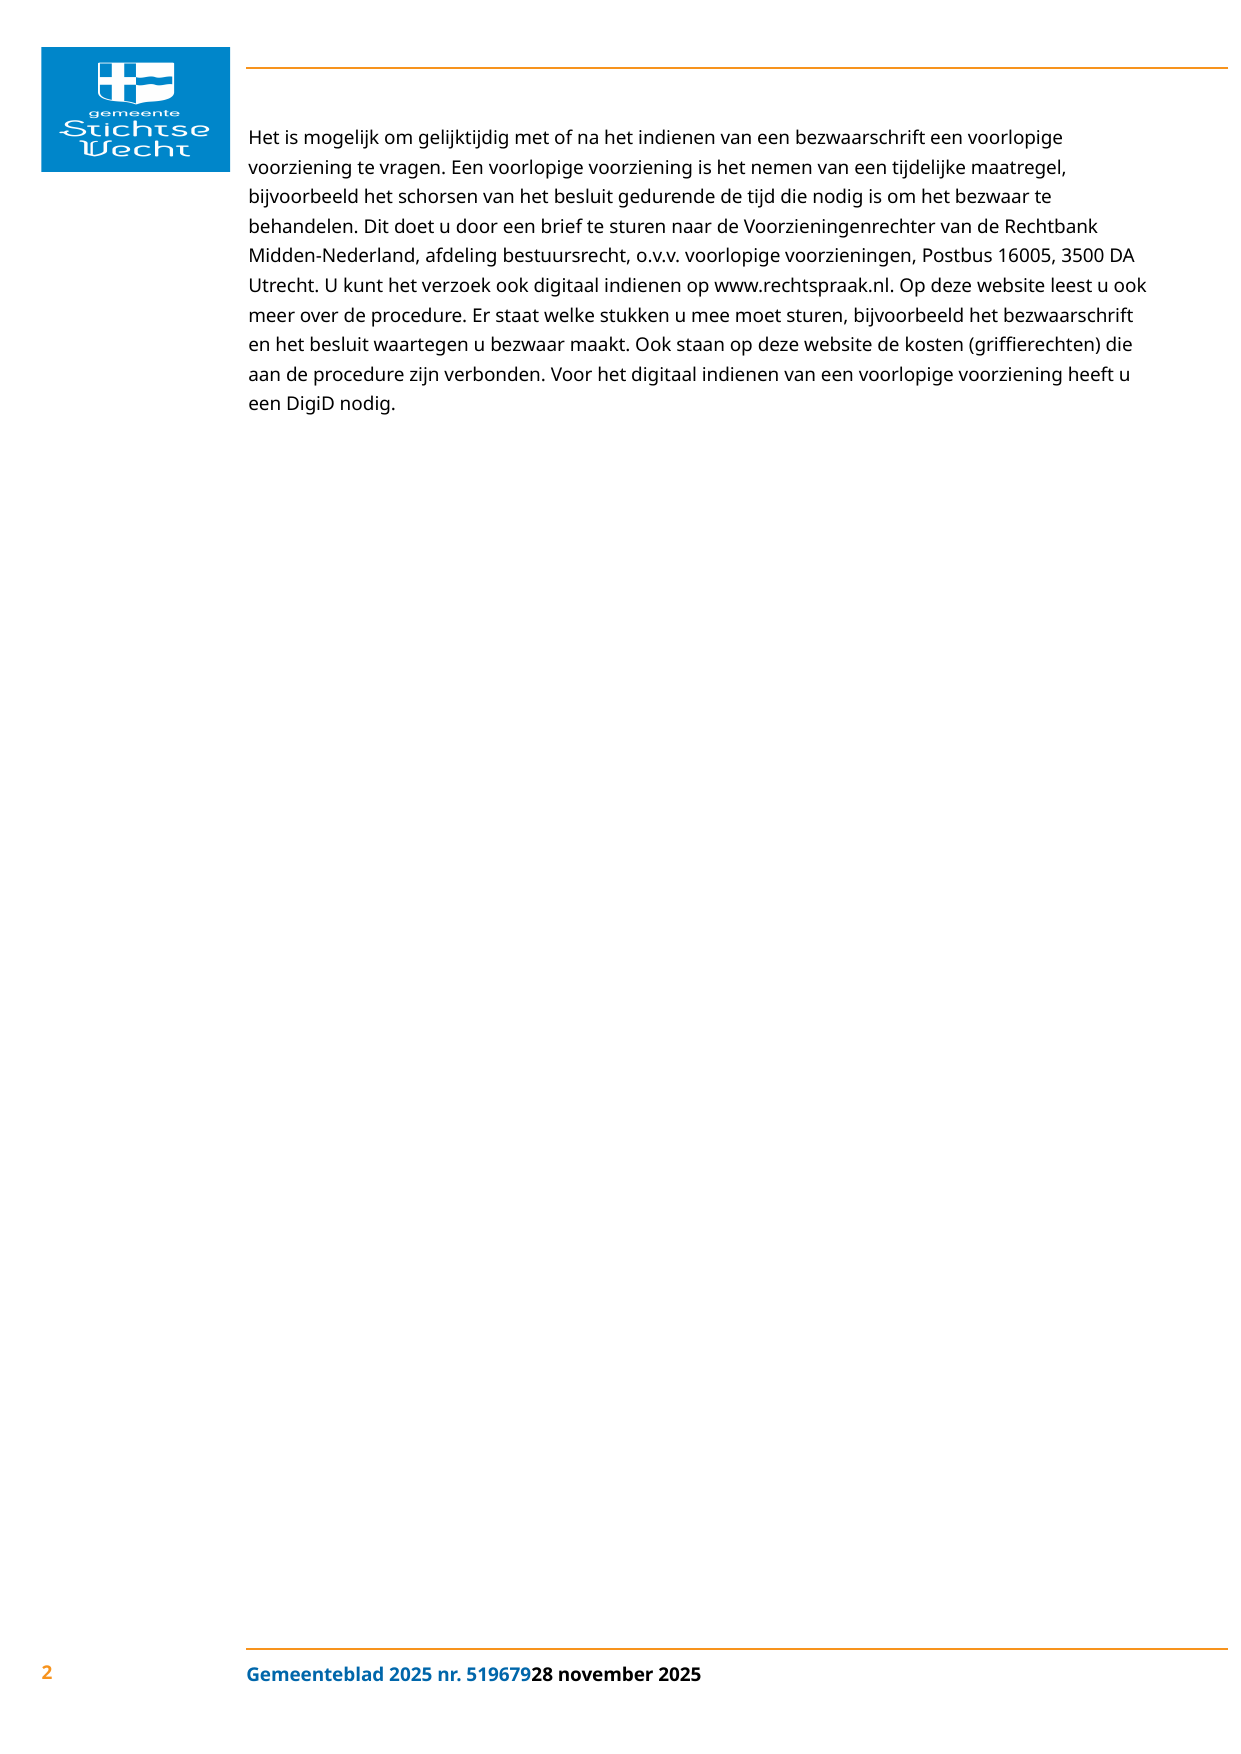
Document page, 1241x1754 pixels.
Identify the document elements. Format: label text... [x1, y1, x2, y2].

text Het is mogelijk om gelijktijdig met of na het indienen van een bezwaarschrift een voorlopige voorziening te vragen. Een voorlopige voorziening is het nemen van een tijdelijke maatregel, bijvoorbeeld het schorsen van het besluit gedurende de tijd die nodig is om het bezwaar te behandelen. Dit doet u door een brief te sturen naar de Voorzieningenrechter van de Rechtbank Midden-Nederland, afdeling bestuursrecht, o.v.v. voorlopige voorzieningen, Postbus 16005, 3500 DA Utrecht. U kunt het verzoek ook digitaal indienen op www.rechtspraak.nl. Op deze website leest u ook meer over de procedure. Er staat welke stukken u mee moet sturen, bijvoorbeeld het bezwaarschrift en het besluit waartegen u bezwaar maakt. Ook staan op deze website de kosten (griffierechten) die aan de procedure zijn verbonden. Voor het digitaal indienen van een voorlopige voorziening heeft u een DigiD nodig. [248, 124, 1152, 416]
picture [99, 63, 135, 101]
picture [137, 63, 174, 103]
